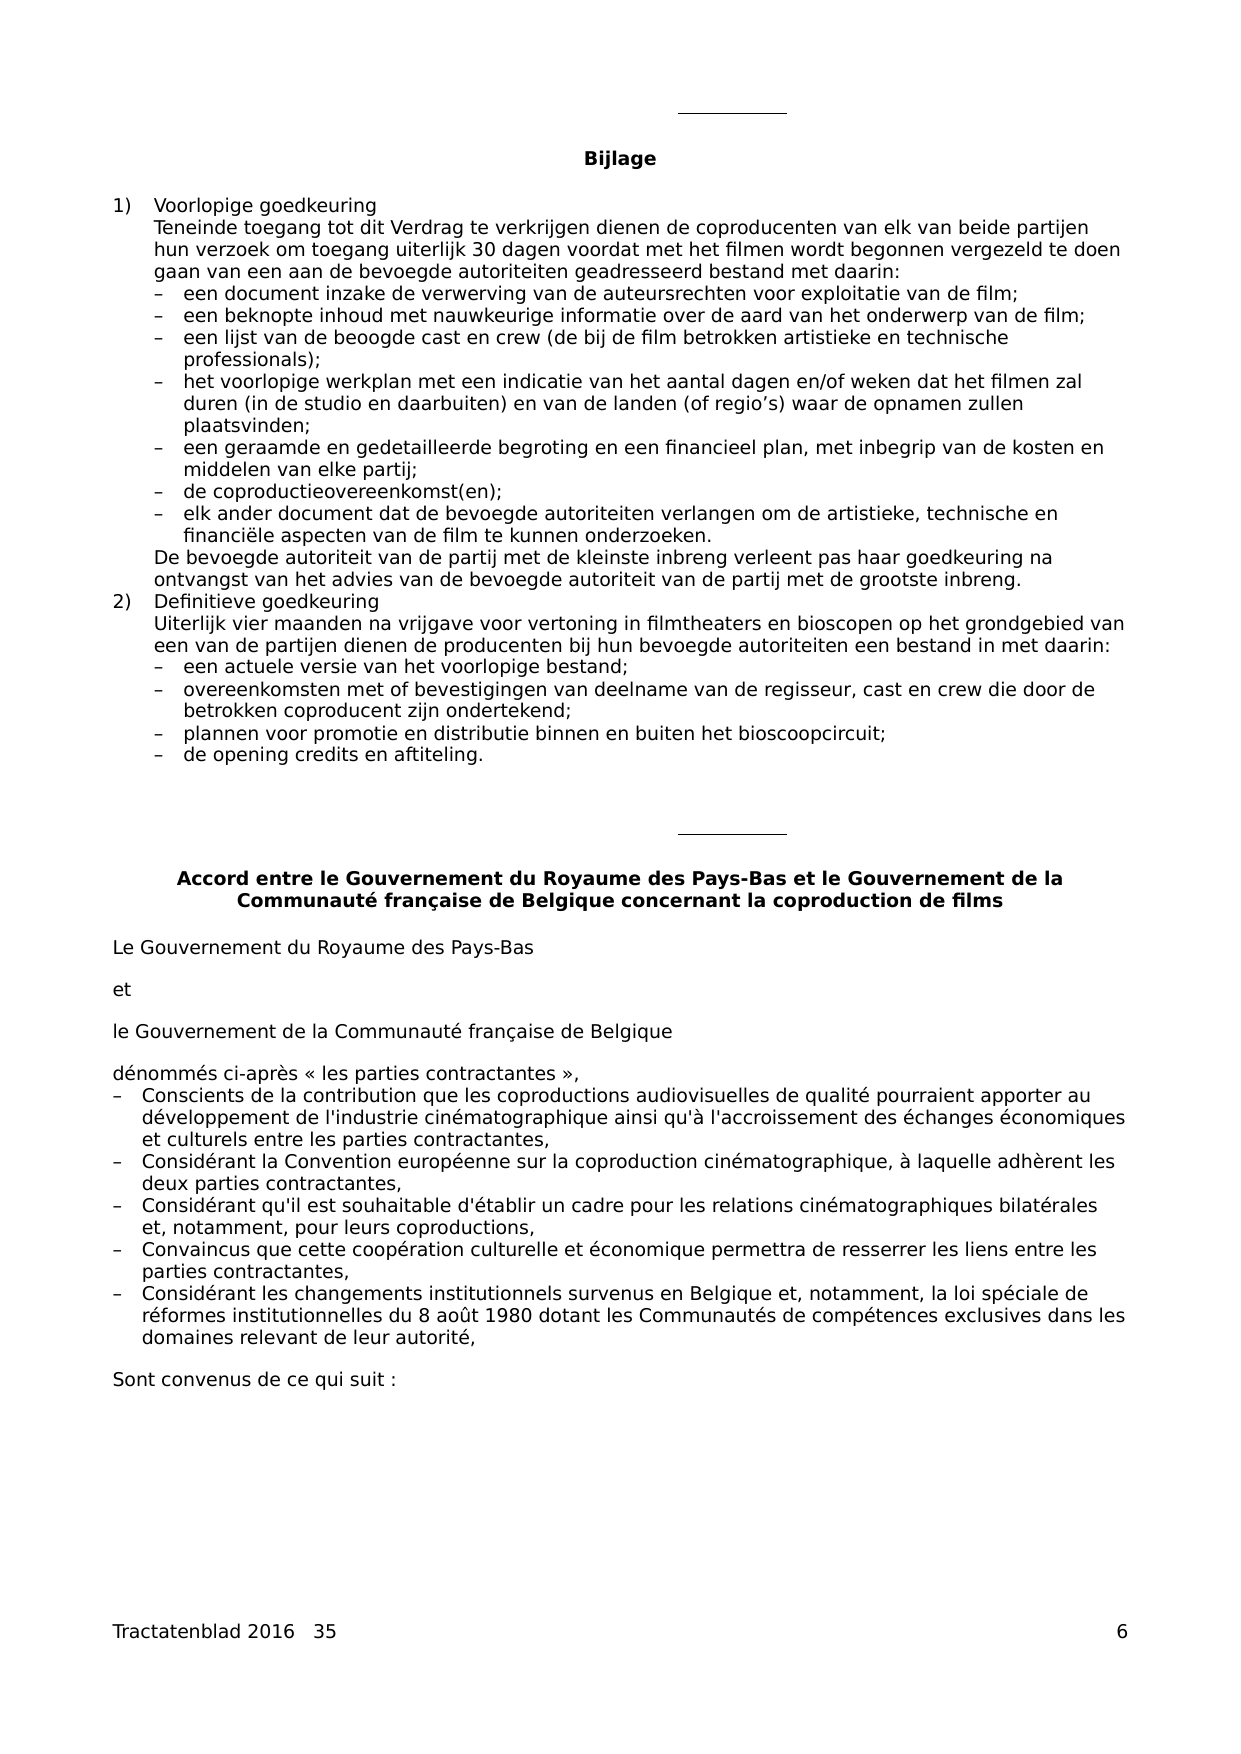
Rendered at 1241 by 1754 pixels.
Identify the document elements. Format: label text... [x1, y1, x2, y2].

text De bevoegde autoriteit van de partij met de kleinste inbreng verleent pas haar goedkeuring na ontvangst van het advies van de bevoegde autoriteit van de partij met de grootste inbreng. [153, 547, 1128, 591]
text le Gouvernement de la Communauté française de Belgique [112, 1021, 1128, 1043]
text Le Gouvernement du Royaume des Pays-Bas [112, 937, 1128, 959]
subtitle Bijlage [112, 148, 1128, 170]
text – een document inzake de verwerving van de auteursrechten voor exploitatie van de film; [153, 283, 1128, 305]
text – de coproductieovereenkomst(en); [153, 481, 1128, 503]
text – een actuele versie van het voorlopige bestand; [153, 656, 1128, 678]
text – Considérant la Convention européenne sur la coproduction cinématographique, à laquelle adhèrent les deux parties contractantes, [112, 1151, 1128, 1195]
text – Considérant qu'il est souhaitable d'établir un cadre pour les relations cinématographiques bilatérales et, notamment, pour leurs coproductions, [112, 1195, 1128, 1239]
text – Considérant les changements institutionnels survenus en Belgique et, notamment, la loi spéciale de réformes institutionnelles du 8 août 1980 dotant les Communautés de compétences exclusives dans les domaines relevant de leur autorité, [112, 1283, 1128, 1349]
text Uiterlijk vier maanden na vrijgave voor vertoning in filmtheaters en bioscopen op het grondgebied van een van de partijen dienen de producenten bij hun bevoegde autoriteiten een bestand in met daarin: [153, 612, 1128, 656]
text – het voorlopige werkplan met een indicatie van het aantal dagen en/of weken dat het filmen zal duren (in de studio en daarbuiten) en van de landen (of regio’s) waar de opnamen zullen plaatsvinden; [153, 371, 1128, 437]
text et [112, 979, 1128, 1001]
text dénommés ci-après « les parties contractantes », [112, 1063, 1128, 1085]
text – een beknopte inhoud met nauwkeurige informatie over de aard van het onderwerp van de film; [153, 305, 1128, 327]
text Sont convenus de ce qui suit : [112, 1369, 1128, 1391]
subtitle Accord entre le Gouvernement du Royaume des Pays-Bas et le Gouvernement de la Communauté française de Belgique concernant la coproduction de films [112, 868, 1128, 912]
text – Convaincus que cette coopération culturelle et économique permettra de resserrer les liens entre les parties contractantes, [112, 1239, 1128, 1283]
text – elk ander document dat de bevoegde autoriteiten verlangen om de artistieke, technische en financiële aspecten van de film te kunnen onderzoeken. [153, 503, 1128, 547]
text – Conscients de la contribution que les coproductions audiovisuelles de qualité pourraient apporter au développement de l'industrie cinématographique ainsi qu'à l'accroissement des échanges économiques et culturels entre les parties contractantes, [112, 1085, 1128, 1151]
text 1) Voorlopige goedkeuring [112, 195, 1128, 217]
text Teneinde toegang tot dit Verdrag te verkrijgen dienen de coproducenten van elk van beide partijen hun verzoek om toegang uiterlijk 30 dagen voordat met het filmen wordt begonnen vergezeld te doen gaan van een aan de bevoegde autoriteiten geadresseerd bestand met daarin: [153, 217, 1128, 283]
text – overeenkomsten met of bevestigingen van deelname van de regisseur, cast en crew die door de betrokken coproducent zijn ondertekend; [153, 678, 1128, 722]
text 2) Definitieve goedkeuring [112, 591, 1128, 612]
text – een geraamde en gedetailleerde begroting en een financieel plan, met inbegrip van de kosten en middelen van elke partij; [153, 437, 1128, 481]
text – een lijst van de beoogde cast en crew (de bij de film betrokken artistieke en technische professionals); [153, 327, 1128, 371]
text – de opening credits en aftiteling. [153, 744, 1128, 766]
text – plannen voor promotie en distributie binnen en buiten het bioscoopcircuit; [153, 722, 1128, 744]
